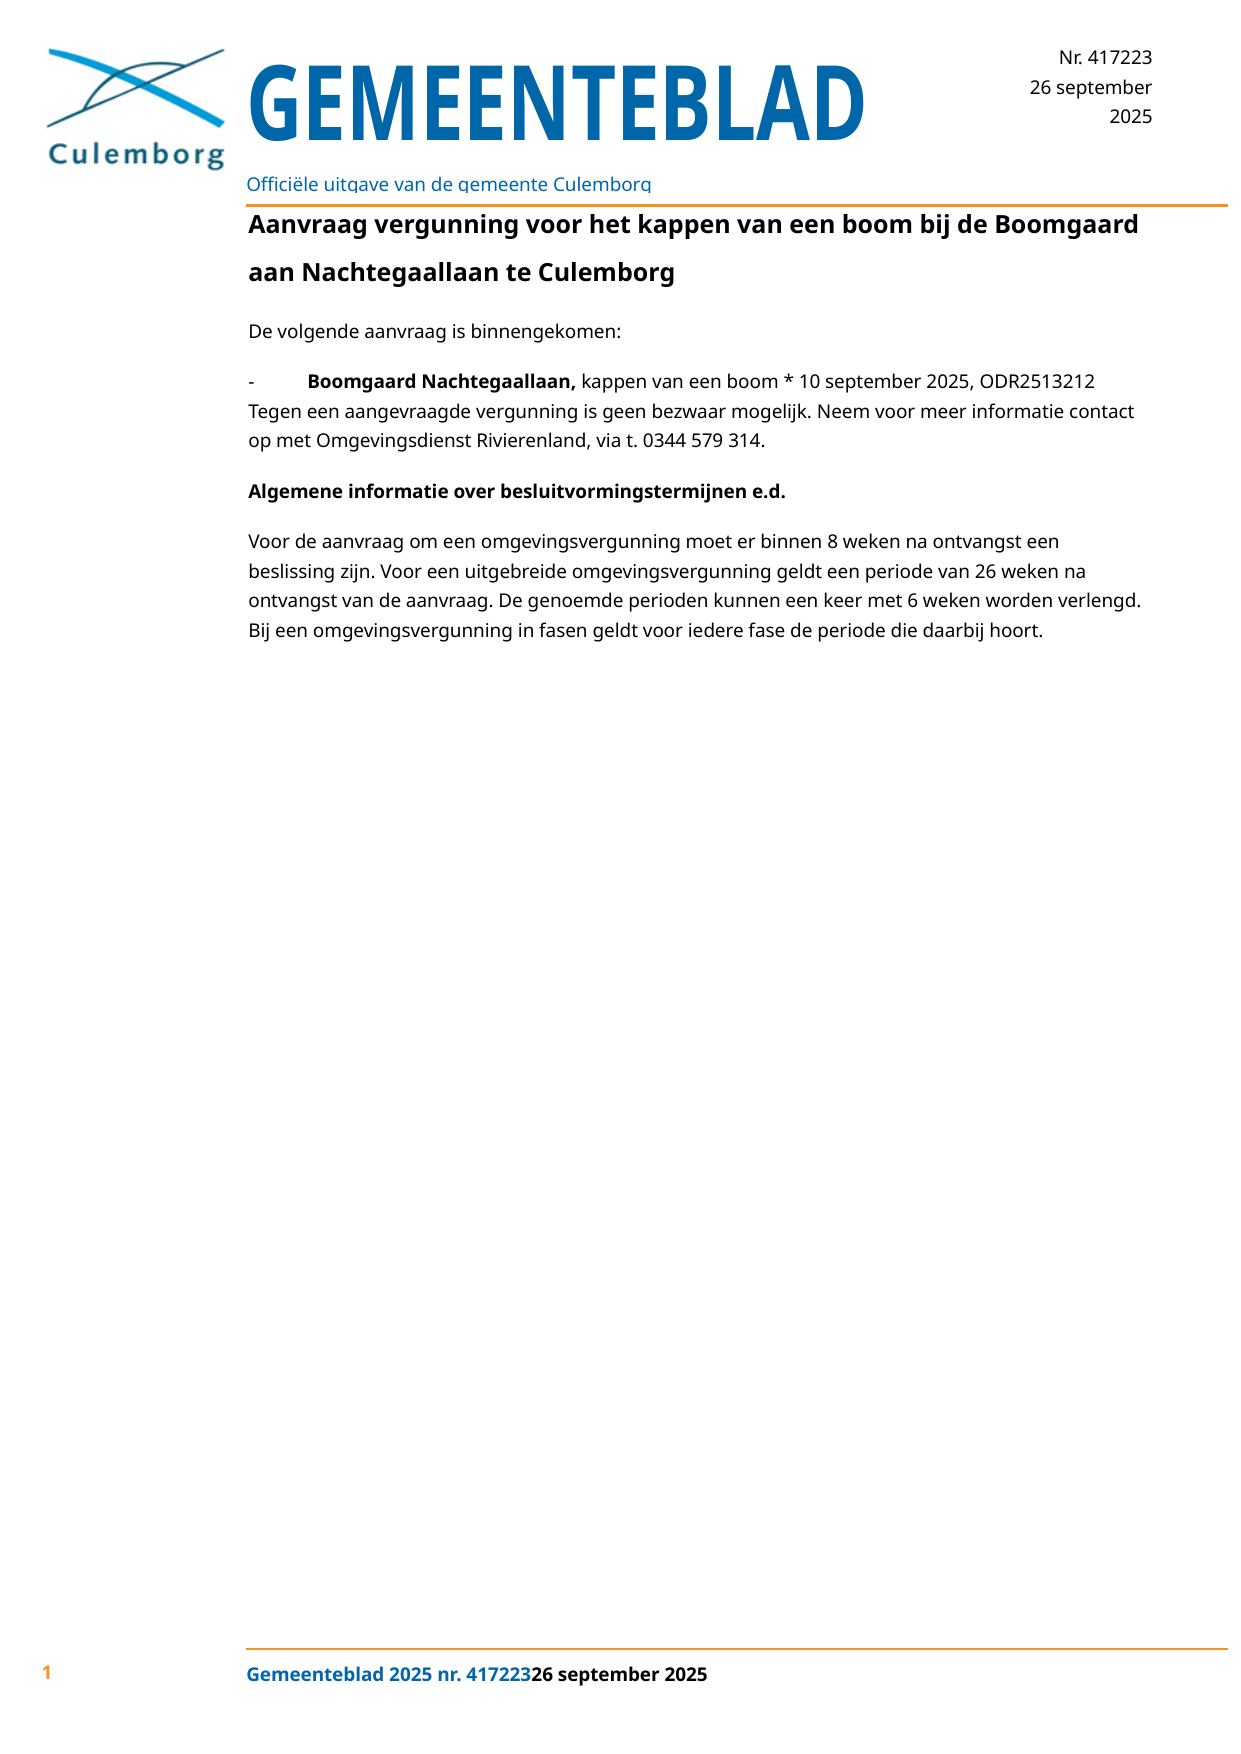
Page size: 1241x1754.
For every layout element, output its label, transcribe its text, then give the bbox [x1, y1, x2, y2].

picture [41, 47, 231, 172]
list Boomgaard Nachtegaallaan, kappen van een boom * 10 september 2025, ODR2513212 [248, 368, 1152, 394]
text Tegen een aangevraagde vergunning is geen bezwaar mogelijk. Neem voor meer informatie contact op met Omgevingsdienst Rivierenland, via t. 0344 579 314. [248, 398, 1152, 453]
text De volgende aanvraag is binnengekomen: [248, 318, 1152, 344]
text Voor de aanvraag om een omgevingsvergunning moet er binnen 8 weken na ontvangst een beslissing zijn. Voor een uitgebreide omgevingsvergunning geldt een periode van 26 weken na ontvangst van de aanvraag. De genoemde perioden kunnen een keer met 6 weken worden verlengd. Bij een omgevingsvergunning in fasen geldt voor iedere fase de periode die daarbij hoort. [248, 528, 1152, 643]
text Algemene informatie over besluitvormingstermijnen e.d. [248, 478, 1152, 504]
text Aanvraag vergunning voor het kappen van een boom bij de Boomgaard aan Nachtegaallaan te Culemborg [248, 207, 1152, 288]
